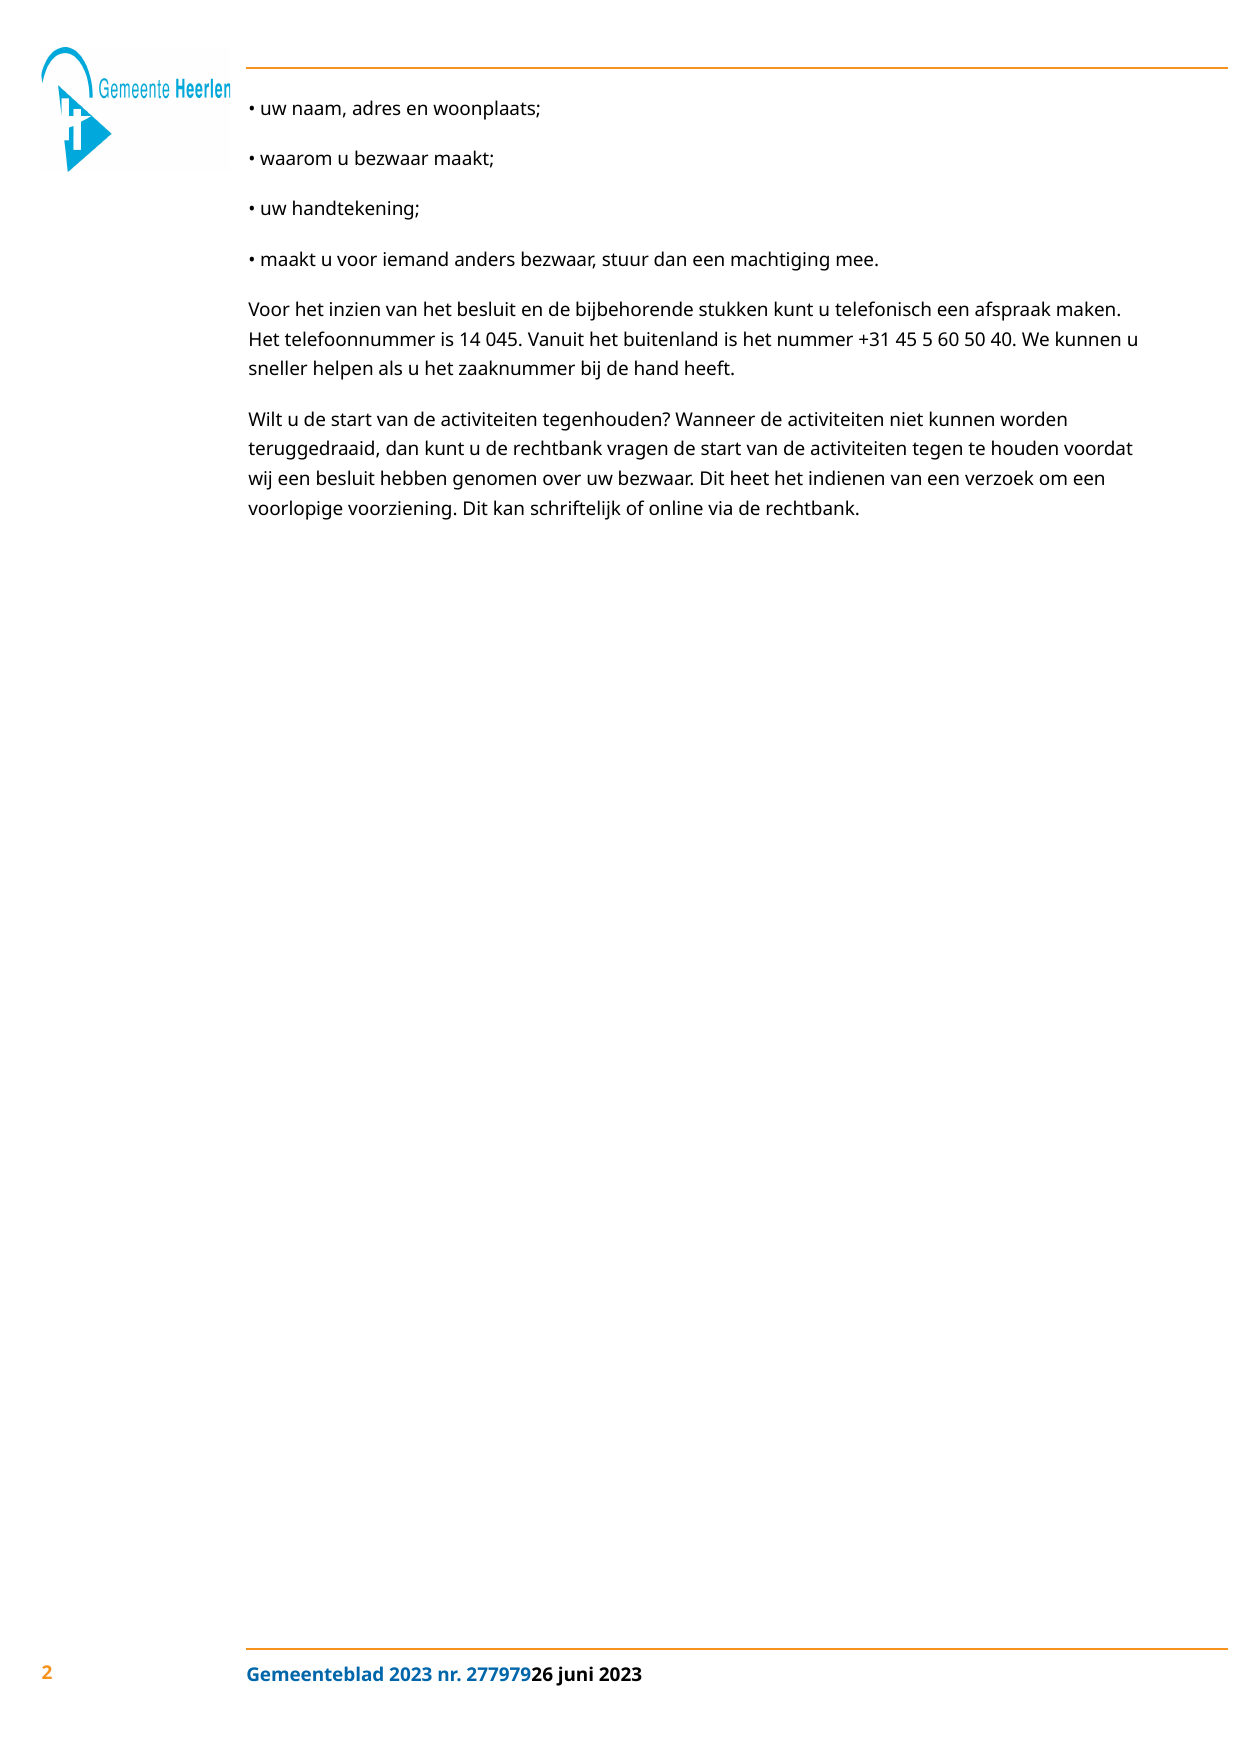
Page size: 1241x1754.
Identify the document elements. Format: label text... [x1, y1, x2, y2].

picture [41, 47, 59, 70]
text • uw naam, adres en woonplaats; [248, 95, 1152, 121]
text Wilt u de start van de activiteiten tegenhouden? Wanneer de activiteiten niet kunnen worden teruggedraaid, dan kunt u de rechtbank vragen de start van de activiteiten tegen te houden voordat wij een besluit hebben genomen over uw bezwaar. Dit heet het indienen van een verzoek om een voorlopige voorziening. Dit kan schriftelijk of online via de rechtbank. [248, 406, 1152, 521]
text • uw handtekening; [248, 196, 1152, 221]
text • waarom u bezwaar maakt; [248, 145, 1152, 171]
text • maakt u voor iemand anders bezwaar, stuur dan een machtiging mee. [248, 246, 1152, 272]
picture [41, 47, 231, 172]
text Voor het inzien van het besluit en de bijbehorende stukken kunt u telefonisch een afspraak maken. Het telefoonnummer is 14 045. Vanuit het buitenland is het nummer +31 45 5 60 50 40. We kunnen u sneller helpen als u het zaaknummer bij de hand heeft. [248, 296, 1152, 381]
